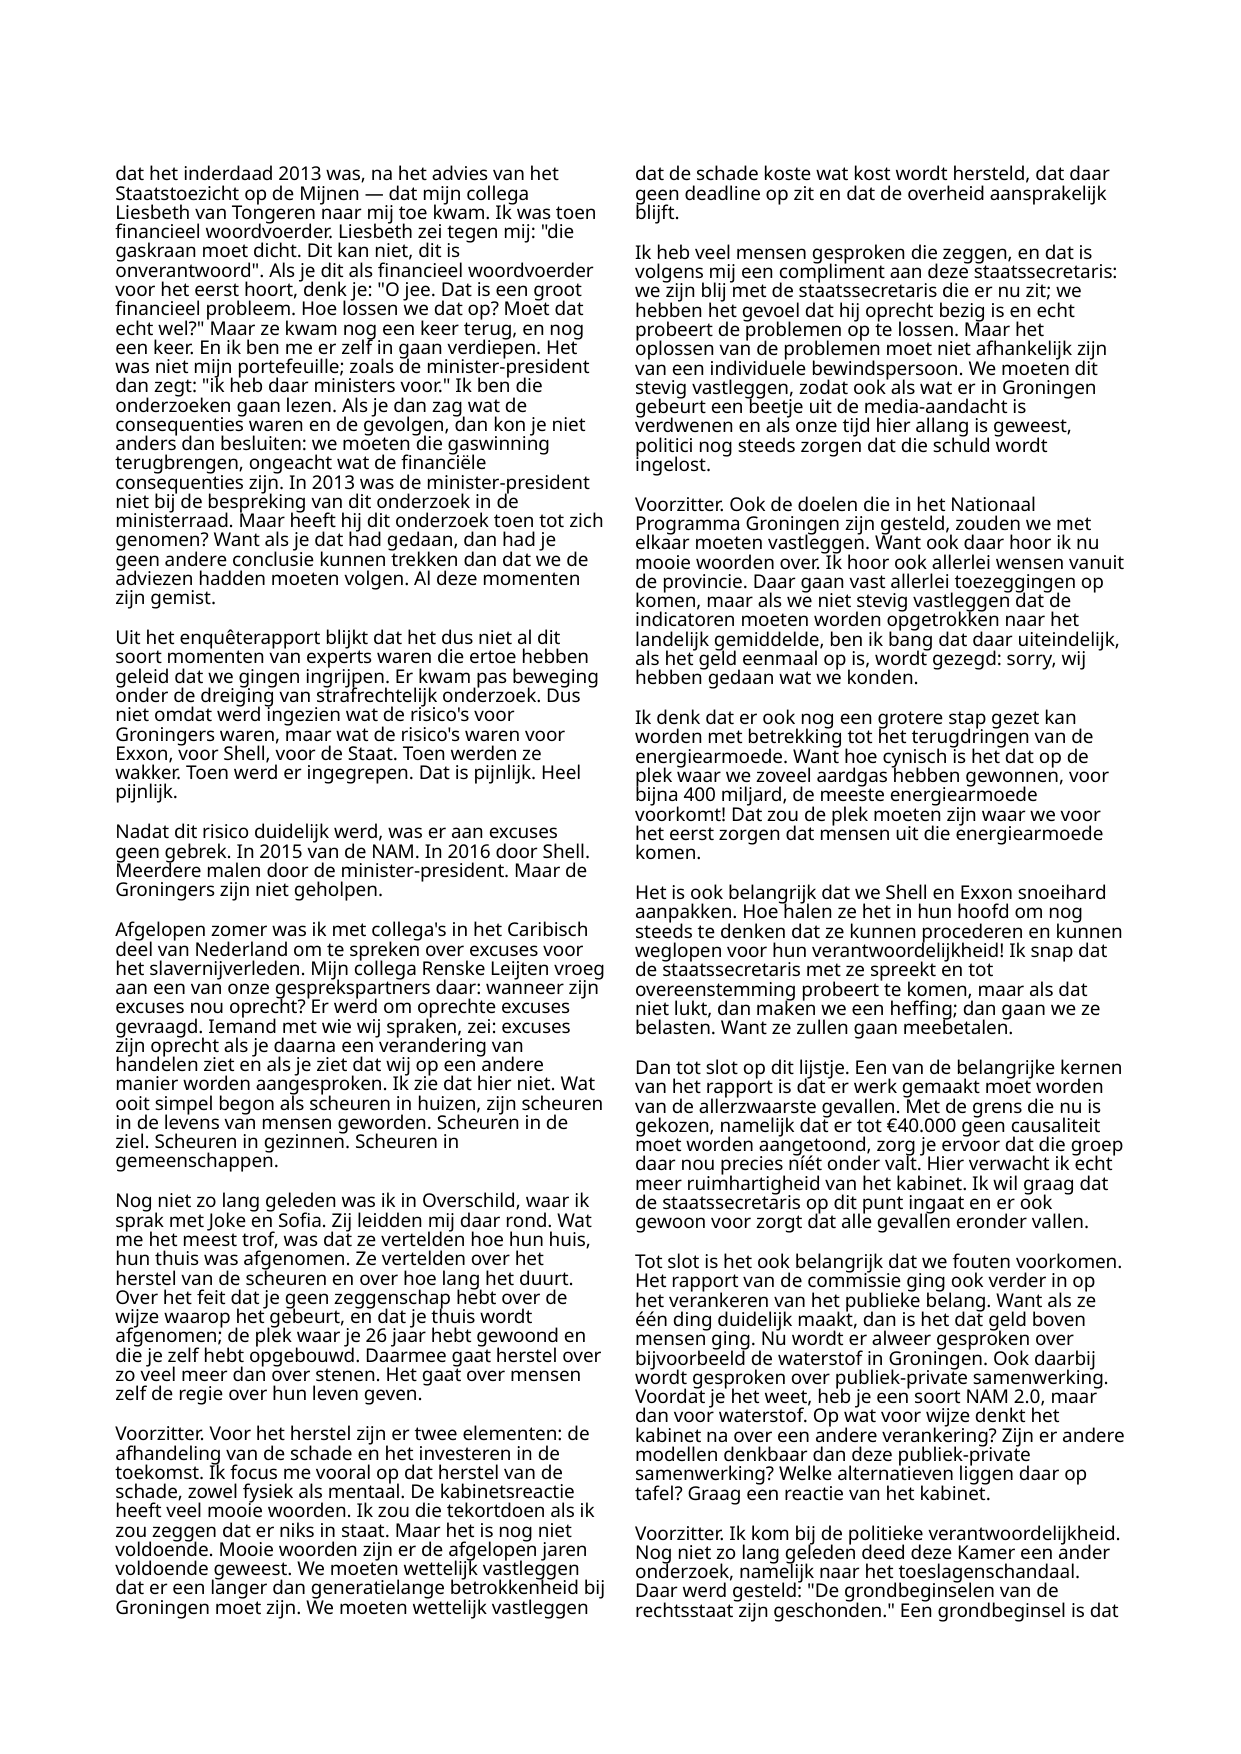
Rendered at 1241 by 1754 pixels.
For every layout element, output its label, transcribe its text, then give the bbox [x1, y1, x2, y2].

text Uit het enquêterapport blijkt dat het dus niet al dit soort momenten van experts waren die ertoe hebben geleid dat we gingen ingrijpen. Er kwam pas beweging onder de dreiging van strafrechtelijk onderzoek. Dus niet omdat werd ingezien wat de risico's voor Groningers waren, maar wat de risico's waren voor Exxon, voor Shell, voor de Staat. Toen werden ze wakker. Toen werd er ingegrepen. Dat is pijnlijk. Heel pijnlijk. [115, 629, 605, 803]
text Nog niet zo lang geleden was ik in Overschild, waar ik sprak met Joke en Sofia. Zij leidden mij daar rond. Wat me het meest trof, was dat ze vertelden hoe hun huis, hun thuis was afgenomen. Ze vertelden over het herstel van de scheuren en over hoe lang het duurt. Over het feit dat je geen zeggenschap hebt over de wijze waarop het gebeurt, en dat je thuis wordt afgenomen; de plek waar je 26 jaar hebt gewoond en die je zelf hebt opgebouwd. Daarmee gaat herstel over zo veel meer dan over stenen. Het gaat over mensen zelf de regie over hun leven geven. [115, 1192, 605, 1404]
text Voorzitter. Voor het herstel zijn er twee elementen: de afhandeling van de schade en het investeren in de toekomst. Ik focus me vooral op dat herstel van de schade, zowel fysiek als mentaal. De kabinetsreactie heeft veel mooie woorden. Ik zou die tekortdoen als ik zou zeggen dat er niks in staat. Maar het is nog niet voldoende. Mooie woorden zijn er de afgelopen jaren voldoende geweest. We moeten wettelijk vastleggen dat er een langer dan generatielange betrokkenheid bij Groningen moet zijn. We moeten wettelijk vastleggen [115, 1425, 605, 1618]
text Het is ook belangrijk dat we Shell en Exxon snoeihard aanpakken. Hoe halen ze het in hun hoofd om nog steeds te denken dat ze kunnen procederen en kunnen weglopen voor hun verantwoordelijkheid! Ik snap dat de staatssecretaris met ze spreekt en tot overeenstemming probeert te komen, maar als dat niet lukt, dan maken we een heffing; dan gaan we ze belasten. Want ze zullen gaan meebetalen. [635, 884, 1125, 1038]
text Afgelopen zomer was ik met collega's in het Caribisch deel van Nederland om te spreken over excuses voor het slavernijverleden. Mijn collega Renske Leijten vroeg aan een van onze gesprekspartners daar: wanneer zijn excuses nou oprecht? Er werd om oprechte excuses gevraagd. Iemand met wie wij spraken, zei: excuses zijn oprecht als je daarna een verandering van handelen ziet en als je ziet dat wij op een andere manier worden aangesproken. Ik zie dat hier niet. Wat ooit simpel begon als scheuren in huizen, zijn scheuren in de levens van mensen geworden. Scheuren in de ziel. Scheuren in gezinnen. Scheuren in gemeenschappen. [115, 921, 605, 1172]
text Ik denk dat er ook nog een grotere stap gezet kan worden met betrekking tot het terugdringen van de energiearmoede. Want hoe cynisch is het dat op de plek waar we zoveel aardgas hebben gewonnen, voor bijna 400 miljard, de meeste energiearmoede voorkomt! Dat zou de plek moeten zijn waar we voor het eerst zorgen dat mensen uit die energiearmoede komen. [635, 709, 1125, 863]
text Tot slot is het ook belangrijk dat we fouten voorkomen. Het rapport van de commissie ging ook verder in op het verankeren van het publieke belang. Want als ze één ding duidelijk maakt, dan is het dat geld boven mensen ging. Nu wordt er alweer gesproken over bijvoorbeeld de waterstof in Groningen. Ook daarbij wordt gesproken over publiek-private samenwerking. Voordat je het weet, heb je een soort NAM 2.0, maar dan voor waterstof. Op wat voor wijze denkt het kabinet na over een andere verankering? Zijn er andere modellen denkbaar dan deze publiek-private samenwerking? Welke alternatieven liggen daar op tafel? Graag een reactie van het kabinet. [635, 1253, 1125, 1504]
text Voorzitter. Ik kom bij de politieke verantwoordelijkheid. Nog niet zo lang geleden deed deze Kamer een ander onderzoek, namelijk naar het toeslagenschandaal. Daar werd gesteld: "De grondbeginselen van de rechtsstaat zijn geschonden." Een grondbeginsel is dat [635, 1524, 1125, 1621]
text Dan tot slot op dit lijstje. Een van de belangrijke kernen van het rapport is dat er werk gemaakt moet worden van de allerzwaarste gevallen. Met de grens die nu is gekozen, namelijk dat er tot €40.000 geen causaliteit moet worden aangetoond, zorg je ervoor dat die groep daar nou precies níét onder valt. Hier verwacht ik echt meer ruimhartigheid van het kabinet. Ik wil graag dat de staatssecretaris op dit punt ingaat en er ook gewoon voor zorgt dat alle gevallen eronder vallen. [635, 1059, 1125, 1232]
text Voorzitter. Ook de doelen die in het Nationaal Programma Groningen zijn gesteld, zouden we met elkaar moeten vastleggen. Want ook daar hoor ik nu mooie woorden over. Ik hoor ook allerlei wensen vanuit de provincie. Daar gaan vast allerlei toezeggingen op komen, maar als we niet stevig vastleggen dat de indicatoren moeten worden opgetrokken naar het landelijk gemiddelde, ben ik bang dat daar uiteindelijk, als het geld eenmaal op is, wordt gezegd: sorry, wij hebben gedaan wat we konden. [635, 496, 1125, 688]
text Ik heb veel mensen gesproken die zeggen, en dat is volgens mij een compliment aan deze staatssecretaris: we zijn blij met de staatssecretaris die er nu zit; we hebben het gevoel dat hij oprecht bezig is en echt probeert de problemen op te lossen. Maar het oplossen van de problemen moet niet afhankelijk zijn van een individuele bewindspersoon. We moeten dit stevig vastleggen, zodat ook als wat er in Groningen gebeurt een beetje uit de media-aandacht is verdwenen en als onze tijd hier allang is geweest, politici nog steeds zorgen dat die schuld wordt ingelost. [635, 244, 1125, 475]
text dat de schade koste wat kost wordt hersteld, dat daar geen deadline op zit en dat de overheid aansprakelijk blijft. [635, 165, 1125, 223]
text Nadat dit risico duidelijk werd, was er aan excuses geen gebrek. In 2015 van de NAM. In 2016 door Shell. Meerdere malen door de minister-president. Maar de Groningers zijn niet geholpen. [115, 823, 605, 901]
text dat het inderdaad 2013 was, na het advies van het Staatstoezicht op de Mijnen — dat mijn collega Liesbeth van Tongeren naar mij toe kwam. Ik was toen financieel woordvoerder. Liesbeth zei tegen mij: "die gaskraan moet dicht. Dit kan niet, dit is onverantwoord". Als je dit als financieel woordvoerder voor het eerst hoort, denk je: "O jee. Dat is een groot financieel probleem. Hoe lossen we dat op? Moet dat echt wel?" Maar ze kwam nog een keer terug, en nog een keer. En ik ben me er zelf in gaan verdiepen. Het was niet mijn portefeuille; zoals de minister-president dan zegt: "ik heb daar ministers voor." Ik ben die onderzoeken gaan lezen. Als je dan zag wat de consequenties waren en de gevolgen, dan kon je niet anders dan besluiten: we moeten die gaswinning terugbrengen, ongeacht wat de financiële consequenties zijn. In 2013 was de minister-president niet bij de bespreking van dit onderzoek in de ministerraad. Maar heeft hij dit onderzoek toen tot zich genomen? Want als je dat had gedaan, dan had je geen andere conclusie kunnen trekken dan dat we de adviezen hadden moeten volgen. Al deze momenten zijn gemist. [115, 165, 605, 608]
